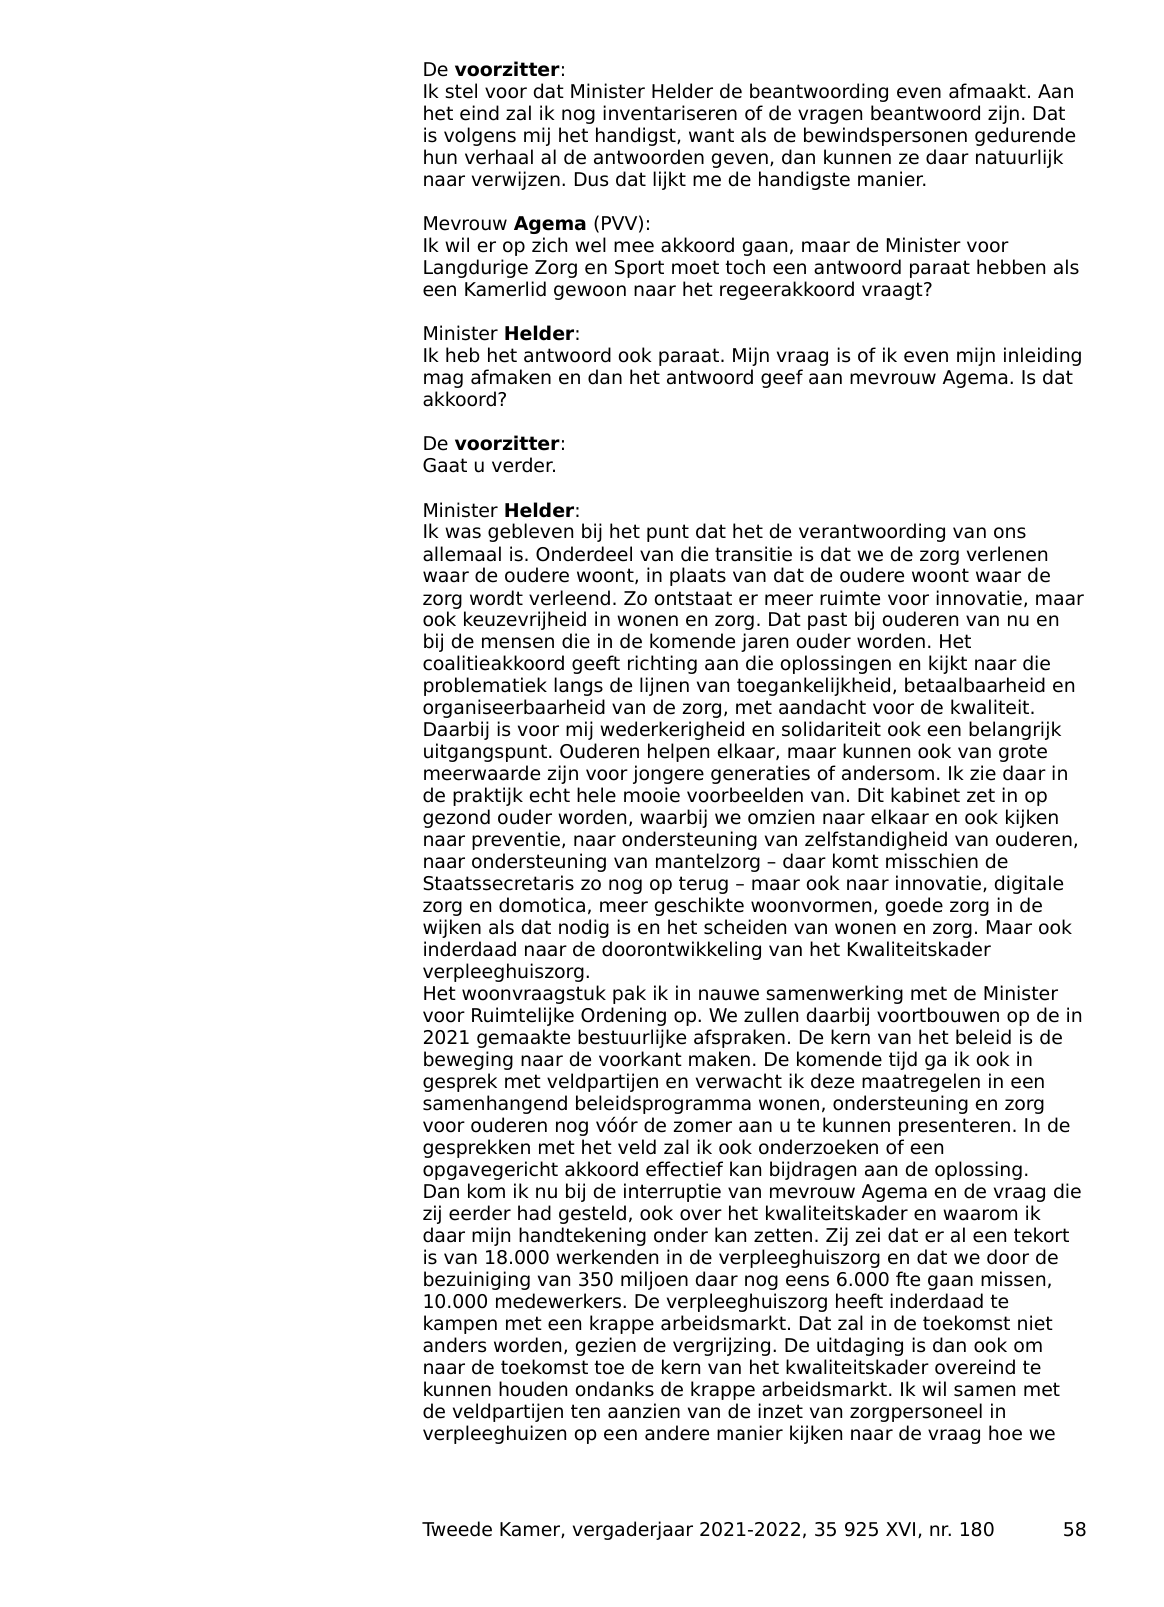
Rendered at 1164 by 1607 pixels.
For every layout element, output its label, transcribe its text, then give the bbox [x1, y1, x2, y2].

text Ik wil er op zich wel mee akkoord gaan, maar de Minister voor Langdurige Zorg en Sport moet toch een antwoord paraat hebben als een Kamerlid gewoon naar het regeerakkoord vraagt? [422, 235, 1087, 301]
text Ik stel voor dat Minister Helder de beantwoording even afmaakt. Aan het eind zal ik nog inventariseren of de vragen beantwoord zijn. Dat is volgens mij het handigst, want als de bewindspersonen gedurende hun verhaal al de antwoorden geven, dan kunnen ze daar natuurlijk naar verwijzen. Dus dat lijkt me de handigste manier. [422, 81, 1087, 191]
text Het woonvraagstuk pak ik in nauwe samenwerking met de Minister voor Ruimtelijke Ordening op. We zullen daarbij voortbouwen op de in 2021 gemaakte bestuurlijke afspraken. De kern van het beleid is de beweging naar de voorkant maken. De komende tijd ga ik ook in gesprek met veldpartijen en verwacht ik deze maatregelen in een samenhangend beleidsprogramma wonen, ondersteuning en zorg voor ouderen nog vóór de zomer aan u te kunnen presenteren. In de gesprekken met het veld zal ik ook onderzoeken of een opgavegericht akkoord effectief kan bijdragen aan de oplossing. [422, 983, 1087, 1181]
text Minister Helder: [422, 323, 1087, 345]
text Ik was gebleven bij het punt dat het de verantwoording van ons allemaal is. Onderdeel van die transitie is dat we de zorg verlenen waar de oudere woont, in plaats van dat de oudere woont waar de zorg wordt verleend. Zo ontstaat er meer ruimte voor innovatie, maar ook keuzevrijheid in wonen en zorg. Dat past bij ouderen van nu en bij de mensen die in de komende jaren ouder worden. Het coalitieakkoord geeft richting aan die oplossingen en kijkt naar die problematiek langs de lijnen van toegankelijkheid, betaalbaarheid en organiseerbaarheid van de zorg, met aandacht voor de kwaliteit. Daarbij is voor mij wederkerigheid en solidariteit ook een belangrijk uitgangspunt. Ouderen helpen elkaar, maar kunnen ook van grote meerwaarde zijn voor jongere generaties of andersom. Ik zie daar in de praktijk echt hele mooie voorbeelden van. Dit kabinet zet in op gezond ouder worden, waarbij we omzien naar elkaar en ook kijken naar preventie, naar ondersteuning van zelfstandigheid van ouderen, naar ondersteuning van mantelzorg – daar komt misschien de Staatssecretaris zo nog op terug – maar ook naar innovatie, digitale zorg en domotica, meer geschikte woonvormen, goede zorg in de wijken als dat nodig is en het scheiden van wonen en zorg. Maar ook inderdaad naar de doorontwikkeling van het Kwaliteitskader verpleeghuiszorg. [422, 521, 1087, 983]
text De voorzitter: [422, 433, 1087, 455]
text De voorzitter: [422, 59, 1087, 81]
text Dan kom ik nu bij de interruptie van mevrouw Agema en de vraag die zij eerder had gesteld, ook over het kwaliteitskader en waarom ik daar mijn handtekening onder kan zetten. Zij zei dat er al een tekort is van 18.000 werkenden in de verpleeghuiszorg en dat we door de bezuiniging van 350 miljoen daar nog eens 6.000 fte gaan missen, 10.000 medewerkers. De verpleeghuiszorg heeft inderdaad te kampen met een krappe arbeidsmarkt. Dat zal in de toekomst niet anders worden, gezien de vergrijzing. De uitdaging is dan ook om naar de toekomst toe de kern van het kwaliteitskader overeind te kunnen houden ondanks de krappe arbeidsmarkt. Ik wil samen met de veldpartijen ten aanzien van de inzet van zorgpersoneel in verpleeghuizen op een andere manier kijken naar de vraag hoe we [422, 1181, 1087, 1444]
text Gaat u verder. [422, 455, 1087, 477]
text Minister Helder: [422, 499, 1087, 521]
text Ik heb het antwoord ook paraat. Mijn vraag is of ik even mijn inleiding mag afmaken en dan het antwoord geef aan mevrouw Agema. Is dat akkoord? [422, 345, 1087, 411]
text Mevrouw Agema (PVV): [422, 213, 1087, 235]
